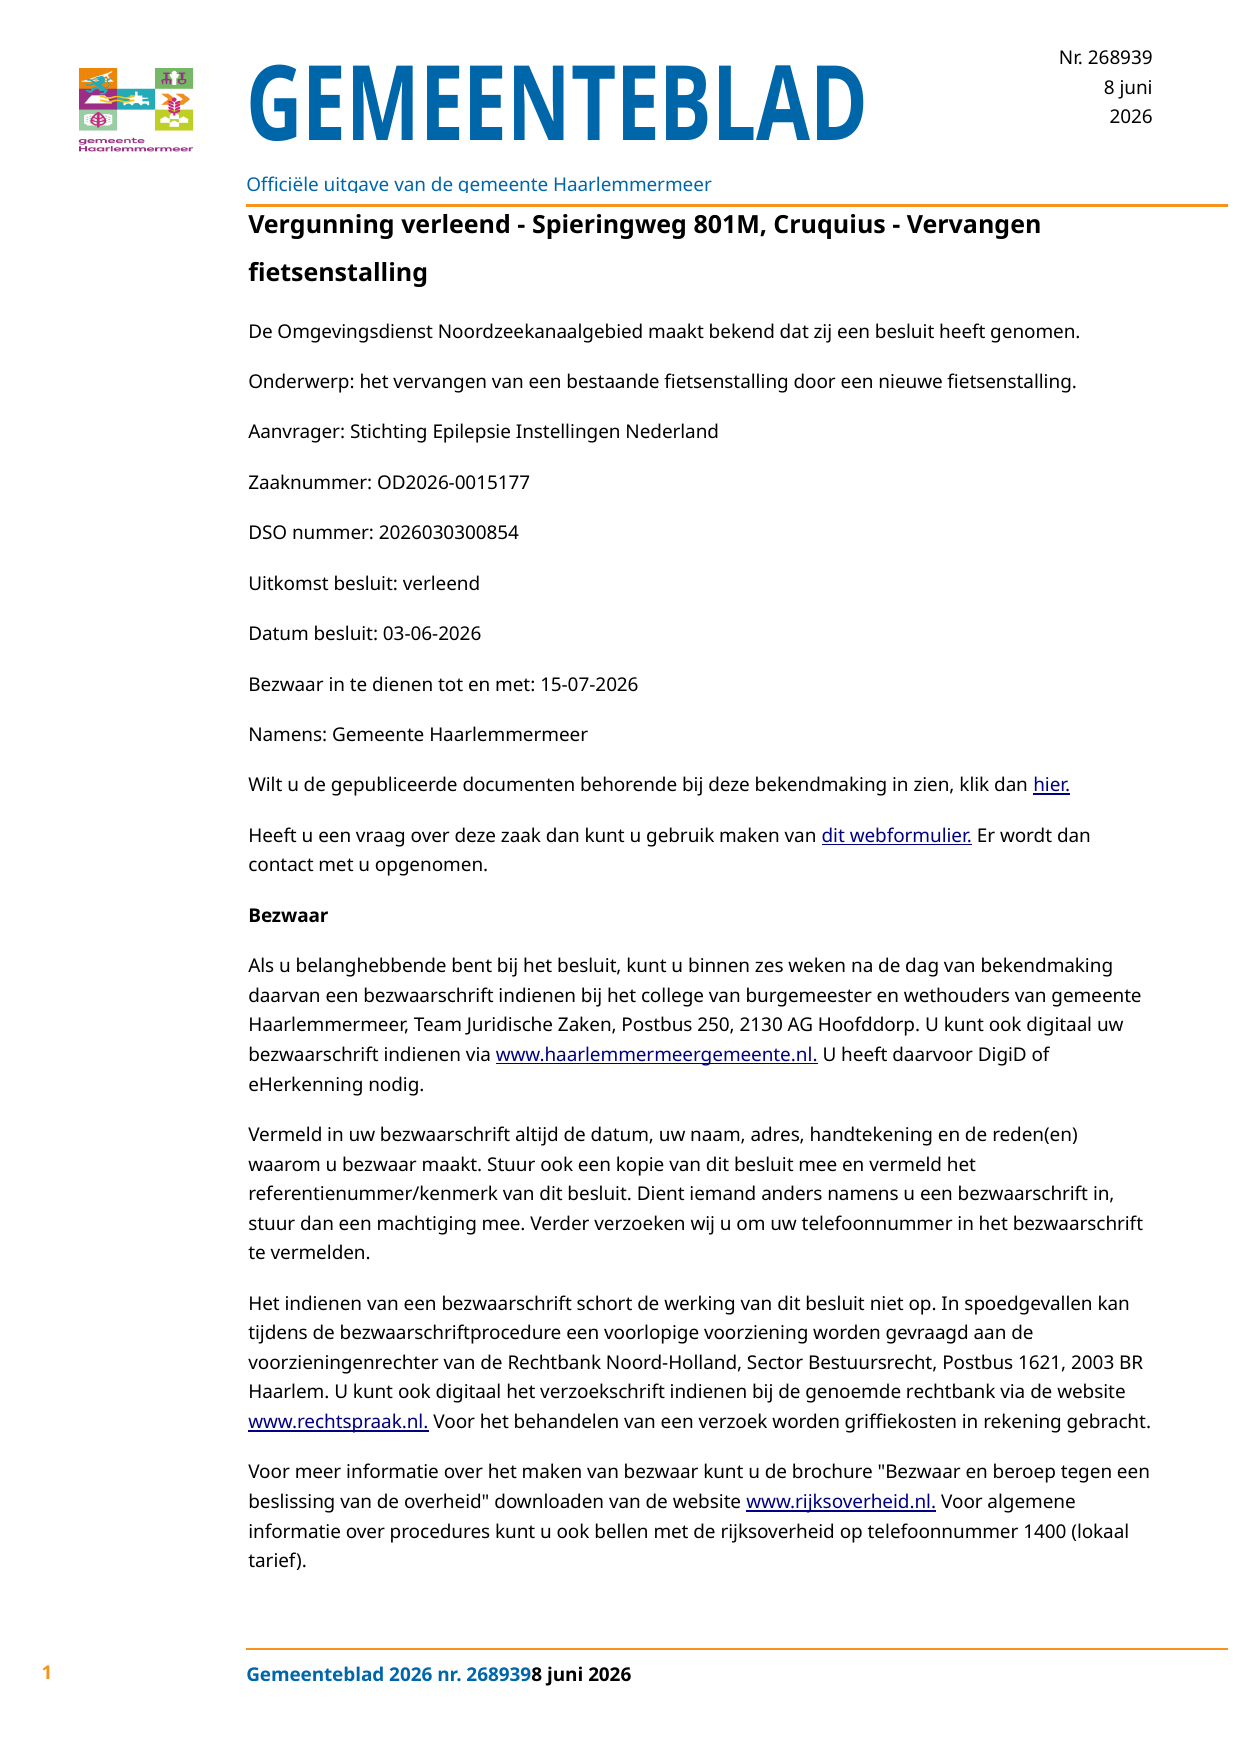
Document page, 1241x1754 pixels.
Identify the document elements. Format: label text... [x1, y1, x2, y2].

text Vermeld in uw bezwaarschrift altijd de datum, uw naam, adres, handtekening en de reden(en) waarom u bezwaar maakt. Stuur ook een kopie van dit besluit mee en vermeld het referentienummer/kenmerk van dit besluit. Dient iemand anders namens u een bezwaarschrift in, stuur dan een machtiging mee. Verder verzoeken wij u om uw telefoonnummer in het bezwaarschrift te vermelden. [248, 1121, 1152, 1265]
text Uitkomst besluit: verleend [248, 570, 1152, 596]
text Als u belanghebbende bent bij het besluit, kunt u binnen zes weken na de dag van bekendmaking daarvan een bezwaarschrift indienen bij het college van burgemeester en wethouders van gemeente Haarlemmermeer, Team Juridische Zaken, Postbus 250, 2130 AG Hoofddorp. U kunt ook digitaal uw bezwaarschrift indienen via www.haarlemmermeergemeente.nl. U heeft daarvoor DigiD of eHerkenning nodig. [248, 952, 1152, 1097]
text Zaaknummer: OD2026-0015177 [248, 469, 1152, 495]
text Aanvrager: Stichting Epilepsie Instellingen Nederland [248, 419, 1152, 444]
text Namens: Gemeente Haarlemmermeer [248, 721, 1152, 747]
text Bezwaar [248, 902, 1152, 928]
text DSO nummer: 2026030300854 [248, 519, 1152, 545]
text Wilt u de gepubliceerde documenten behorende bij deze bekendmaking in zien, klik dan hier. [248, 772, 1152, 797]
text De Omgevingsdienst Noordzeekanaalgebied maakt bekend dat zij een besluit heeft genomen. [248, 318, 1152, 344]
text Heeft u een vraag over deze zaak dan kunt u gebruik maken van dit webformulier. Er wordt dan contact met u opgenomen. [248, 822, 1152, 877]
text Voor meer informatie over het maken van bezwaar kunt u de brochure "Bezwaar en beroep tegen een beslissing van de overheid" downloaden van de website www.rijksoverheid.nl. Voor algemene informatie over procedures kunt u ook bellen met de rijksoverheid op telefoonnummer 1400 (lokaal tarief). [248, 1459, 1152, 1573]
text Datum besluit: 03-06-2026 [248, 620, 1152, 646]
picture [41, 47, 231, 172]
text Vergunning verleend - Spieringweg 801M, Cruquius - Vervangen fietsenstalling [248, 207, 1152, 288]
text Onderwerp: het vervangen van een bestaande fietsenstalling door een nieuwe fietsenstalling. [248, 368, 1152, 394]
text Bezwaar in te dienen tot en met: 15-07-2026 [248, 671, 1152, 697]
text Het indienen van een bezwaarschrift schort de werking van dit besluit niet op. In spoedgevallen kan tijdens de bezwaarschriftprocedure een voorlopige voorziening worden gevraagd aan de voorzieningenrechter van de Rechtbank Noord-Holland, Sector Bestuursrecht, Postbus 1621, 2003 BR Haarlem. U kunt ook digitaal het verzoekschrift indienen bij de genoemde rechtbank via de website www.rechtspraak.nl. Voor het behandelen van een verzoek worden griffiekosten in rekening gebracht. [248, 1290, 1152, 1434]
